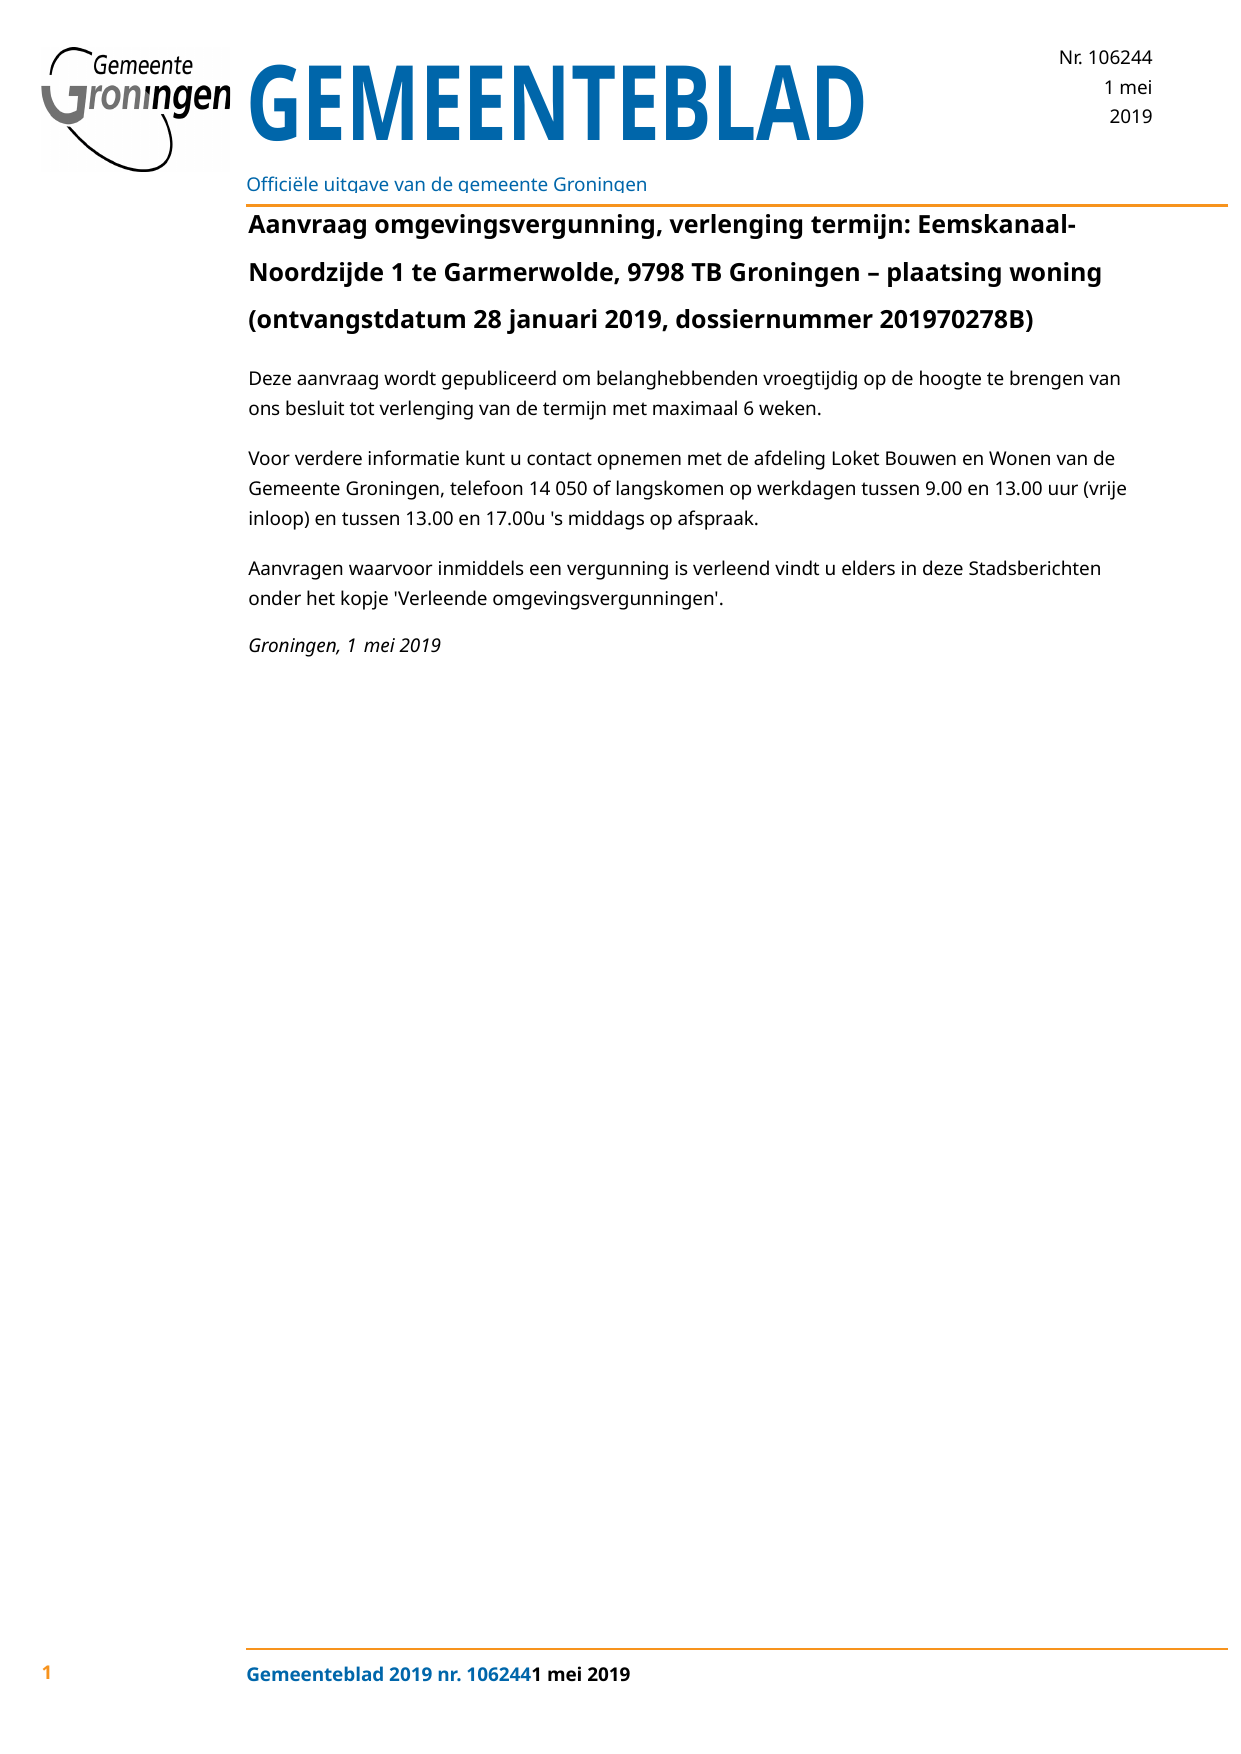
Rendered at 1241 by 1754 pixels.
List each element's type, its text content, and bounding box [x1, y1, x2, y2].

text Voor verdere informatie kunt u contact opnemen met de afdeling Loket Bouwen en Wonen van de Gemeente Groningen, telefoon 14 050 of langskomen op werkdagen tussen 9.00 en 13.00 uur (vrije inloop) en tussen 13.00 en 17.00u 's middags op afspraak. [248, 446, 1152, 530]
text Deze aanvraag wordt gepubliceerd om belanghebbenden vroegtijdig op de hoogte te brengen van ons besluit tot verlenging van de termijn met maximaal 6 weken. [248, 366, 1152, 421]
text Groningen, 1 mei 2019 [248, 632, 1152, 658]
text Aanvragen waarvoor inmiddels een vergunning is verleend vindt u elders in deze Stadsberichten onder het kopje 'Verleende omgevingsvergunningen'. [248, 555, 1152, 610]
text Aanvraag omgevingsvergunning, verlenging termijn: Eemskanaal-Noordzijde 1 te Garmerwolde, 9798 TB Groningen – plaatsing woning (ontvangstdatum 28 januari 2019, dossiernummer 201970278B) [248, 207, 1152, 336]
picture [41, 47, 231, 172]
